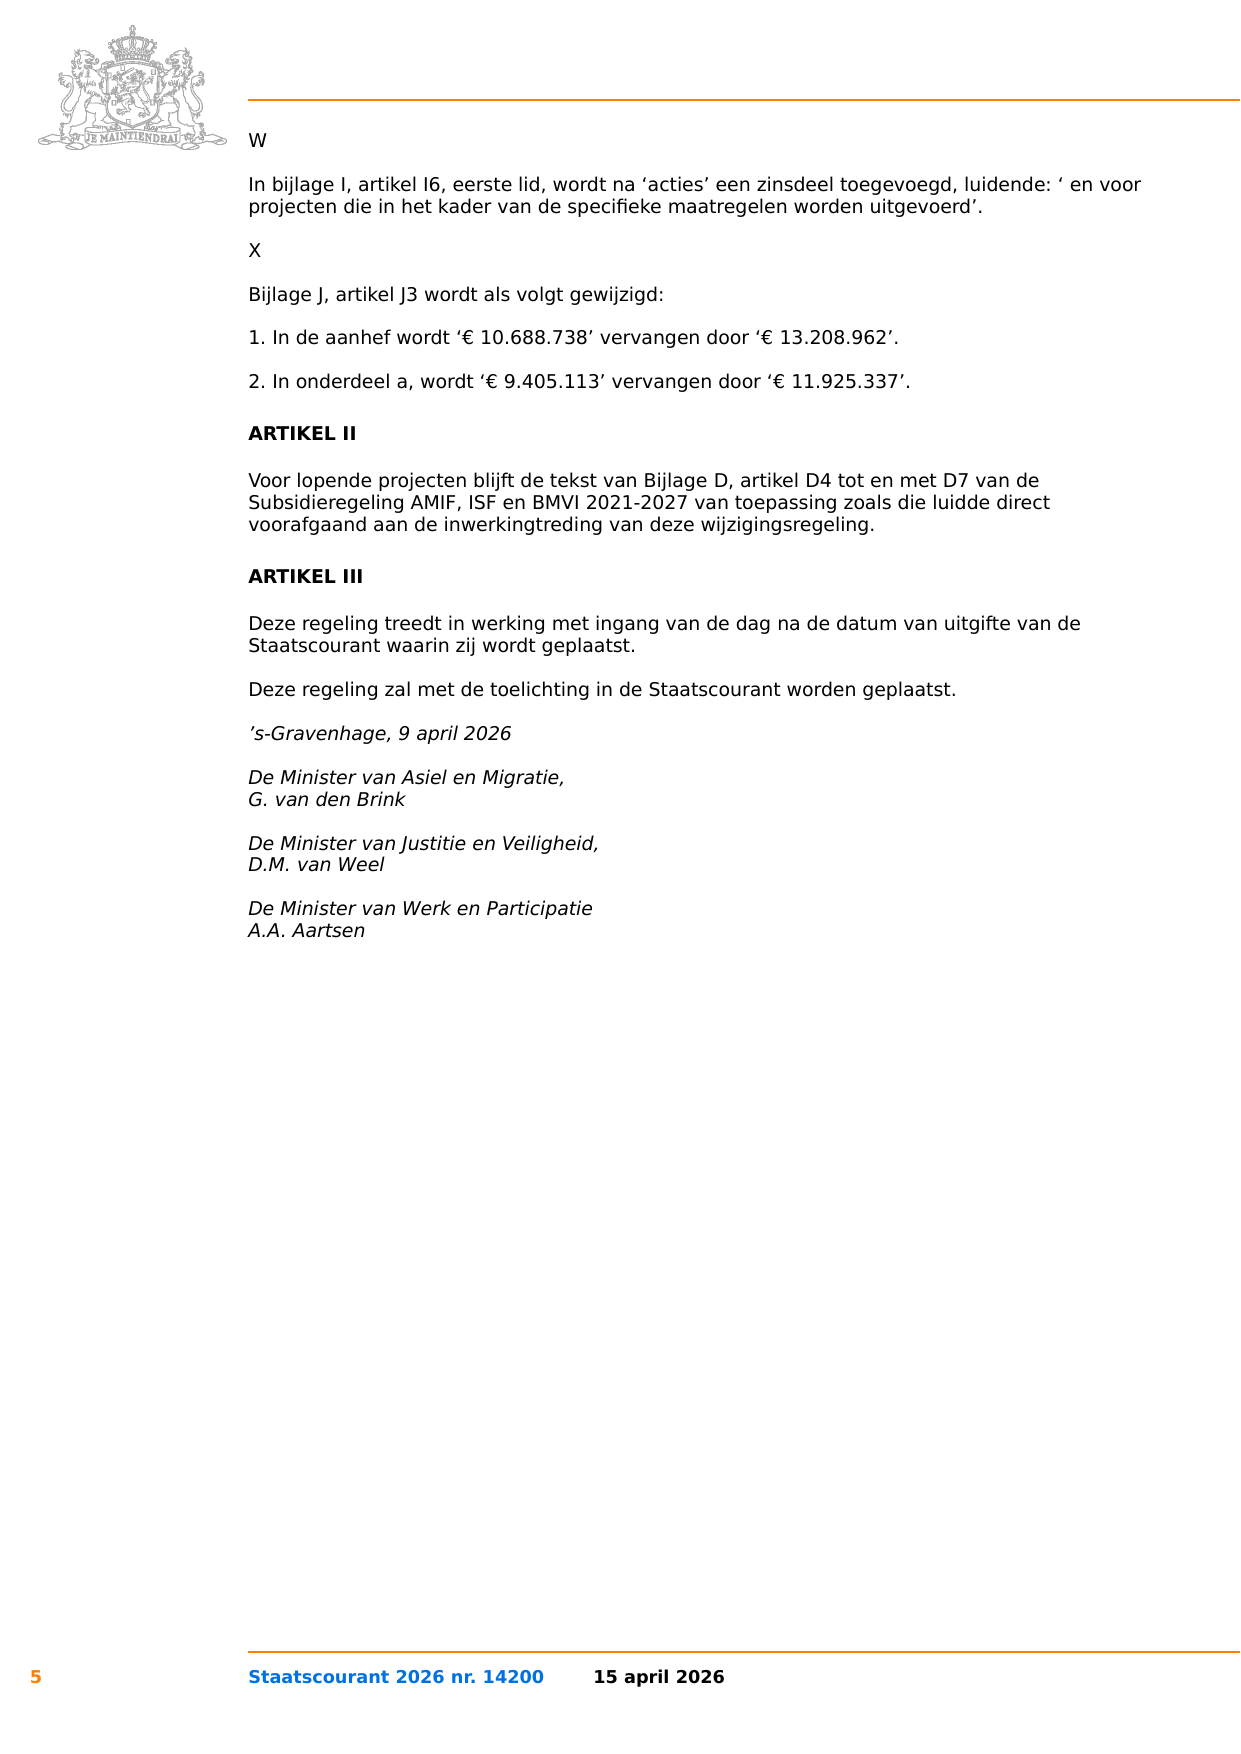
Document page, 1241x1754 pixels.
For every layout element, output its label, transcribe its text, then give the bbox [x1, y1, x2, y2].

text Deze regeling zal met de toelichting in de Staatscourant worden geplaatst. [248, 679, 1163, 701]
picture [38, 25, 227, 150]
text De Minister van Justitie en Veiligheid, D.M. van Weel [248, 832, 1163, 876]
text Voor lopende projecten blijft de tekst van Bijlage D, artikel D4 tot en met D7 van de Subsidieregeling AMIF, ISF en BMVI 2021-2027 van toepassing zoals die luidde direct voorafgaand aan de inwerkingtreding van deze wijzigingsregeling. [248, 470, 1163, 536]
text Bijlage J, artikel J3 wordt als volgt gewijzigd: [248, 283, 1163, 305]
subtitle ARTIKEL II [248, 423, 1163, 445]
text 1. In de aanhef wordt ‘€ 10.688.738’ vervangen door ‘€ 13.208.962’. [248, 327, 1163, 349]
subtitle ARTIKEL III [248, 566, 1163, 588]
text In bijlage I, artikel I6, eerste lid, wordt na ‘acties’ een zinsdeel toegevoegd, luidende: ‘ en voor projecten die in het kader van de specifieke maatregelen worden uitgevoerd’. [248, 174, 1163, 218]
text 2. In onderdeel a, wordt ‘€ 9.405.113’ vervangen door ‘€ 11.925.337’. [248, 371, 1163, 393]
text Deze regeling treedt in werking met ingang van de dag na de datum van uitgifte van de Staatscourant waarin zij wordt geplaatst. [248, 613, 1163, 657]
text De Minister van Asiel en Migratie, G. van den Brink [248, 767, 1163, 811]
text X [248, 239, 1163, 262]
text ’s-Gravenhage, 9 april 2026 [248, 723, 1163, 745]
text De Minister van Werk en Participatie A.A. Aartsen [248, 898, 1163, 942]
text W [248, 130, 1163, 152]
